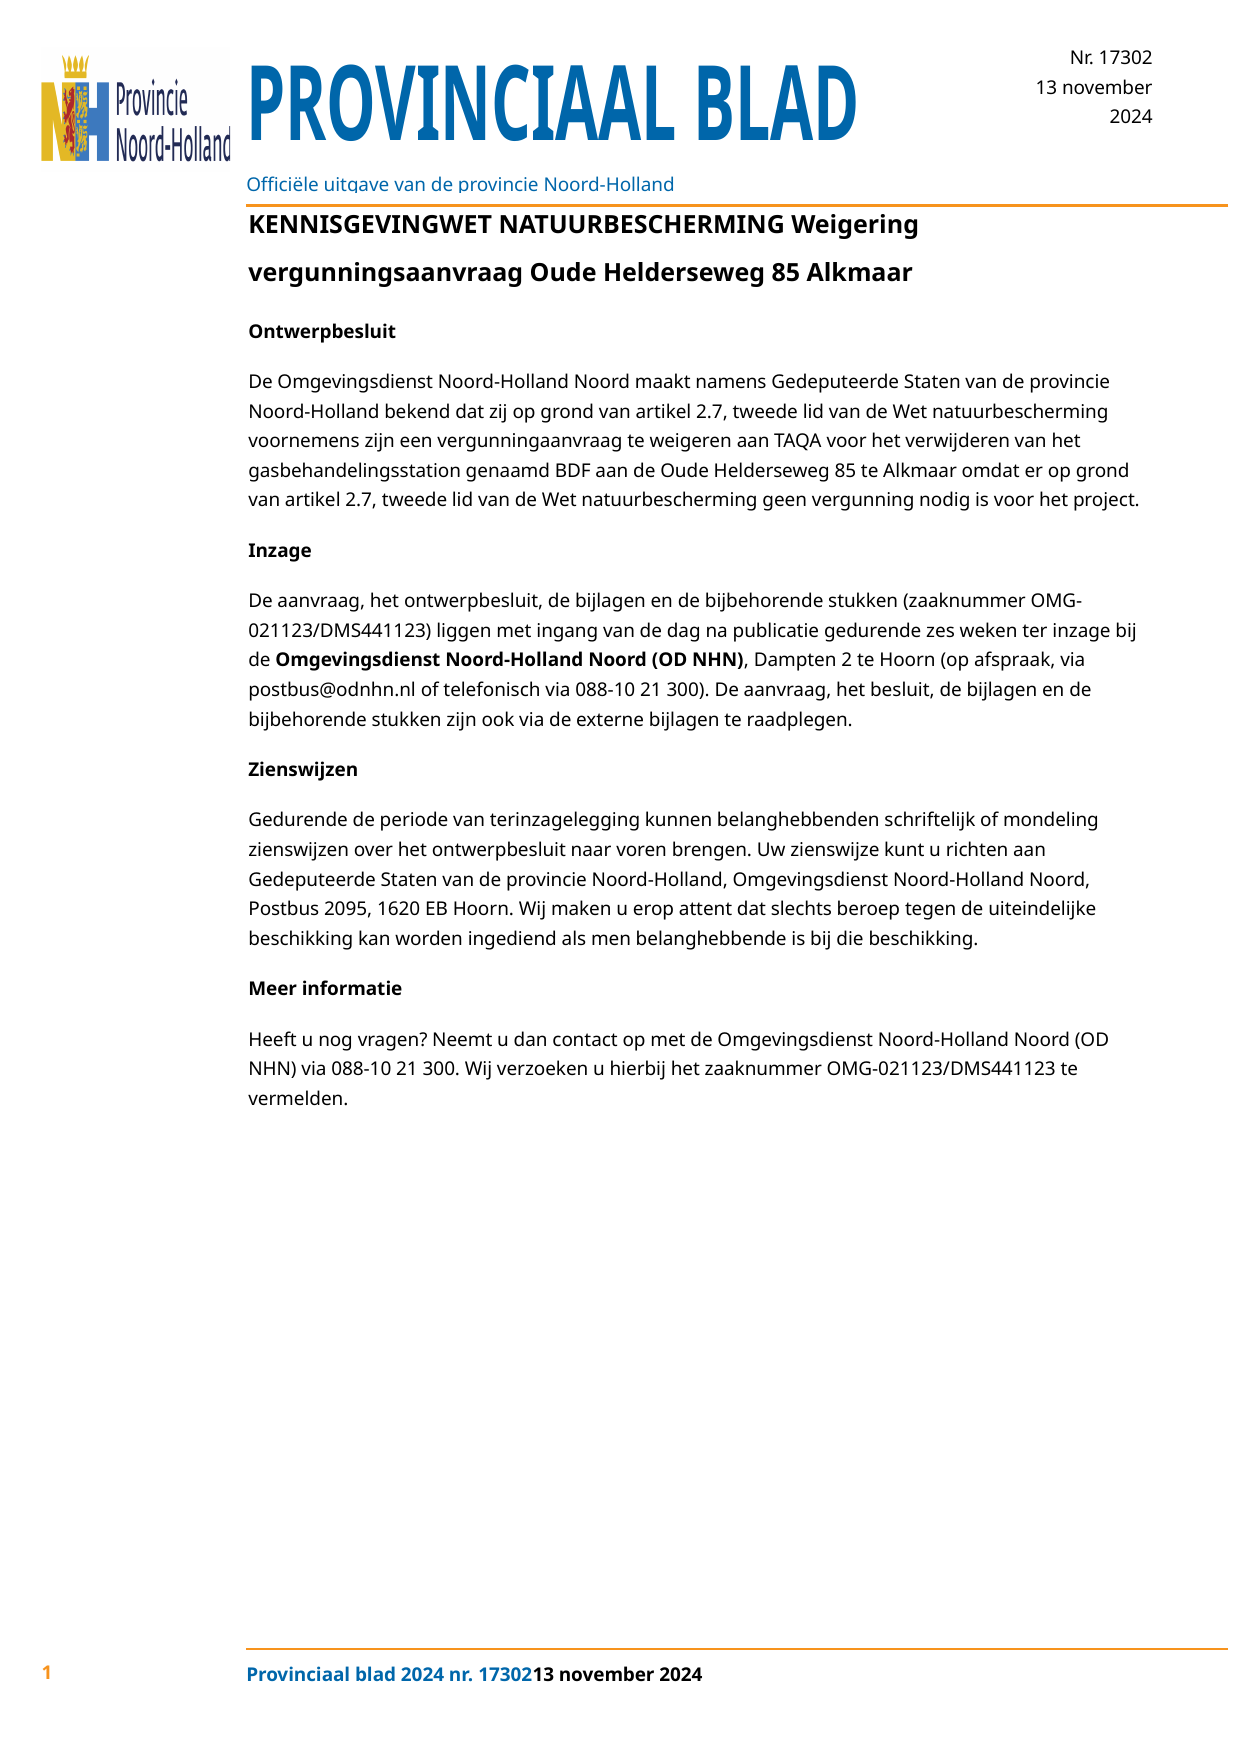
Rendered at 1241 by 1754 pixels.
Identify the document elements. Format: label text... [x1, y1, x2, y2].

text KENNISGEVINGWET NATUURBESCHERMING Weigering vergunningsaanvraag Oude Helderseweg 85 Alkmaar [248, 207, 1152, 288]
text Zienswijzen [248, 756, 1152, 782]
text Ontwerpbesluit [248, 318, 1152, 344]
text Meer informatie [248, 975, 1152, 1001]
picture [41, 47, 231, 172]
text Gedurende de periode van terinzagelegging kunnen belanghebbenden schriftelijk of mondeling zienswijzen over het ontwerpbesluit naar voren brengen. Uw zienswijze kunt u richten aan Gedeputeerde Staten van de provincie Noord-Holland, Omgevingsdienst Noord-Holland Noord, Postbus 2095, 1620 EB Hoorn. Wij maken u erop attent dat slechts beroep tegen de uiteindelijke beschikking kan worden ingediend als men belanghebbende is bij die beschikking. [248, 807, 1152, 951]
text Inzage [248, 537, 1152, 563]
text De Omgevingsdienst Noord-Holland Noord maakt namens Gedeputeerde Staten van de provincie Noord-Holland bekend dat zij op grond van artikel 2.7, tweede lid van de Wet natuurbescherming voornemens zijn een vergunningaanvraag te weigeren aan TAQA voor het verwijderen van het gasbehandelingsstation genaamd BDF aan de Oude Helderseweg 85 te Alkmaar omdat er op grond van artikel 2.7, tweede lid van de Wet natuurbescherming geen vergunning nodig is voor het project. [248, 368, 1152, 512]
text De aanvraag, het ontwerpbesluit, de bijlagen en de bijbehorende stukken (zaaknummer OMG-021123/DMS441123) liggen met ingang van de dag na publicatie gedurende zes weken ter inzage bij de Omgevingsdienst Noord-Holland Noord (OD NHN), Dampten 2 te Hoorn (op afspraak, via postbus@odnhn.nl of telefonisch via 088-10 21 300). De aanvraag, het besluit, de bijlagen en de bijbehorende stukken zijn ook via de externe bijlagen te raadplegen. [248, 587, 1152, 732]
text Heeft u nog vragen? Neemt u dan contact op met de Omgevingsdienst Noord-Holland Noord (OD NHN) via 088-10 21 300. Wij verzoeken u hierbij het zaaknummer OMG-021123/DMS441123 te vermelden. [248, 1026, 1152, 1111]
